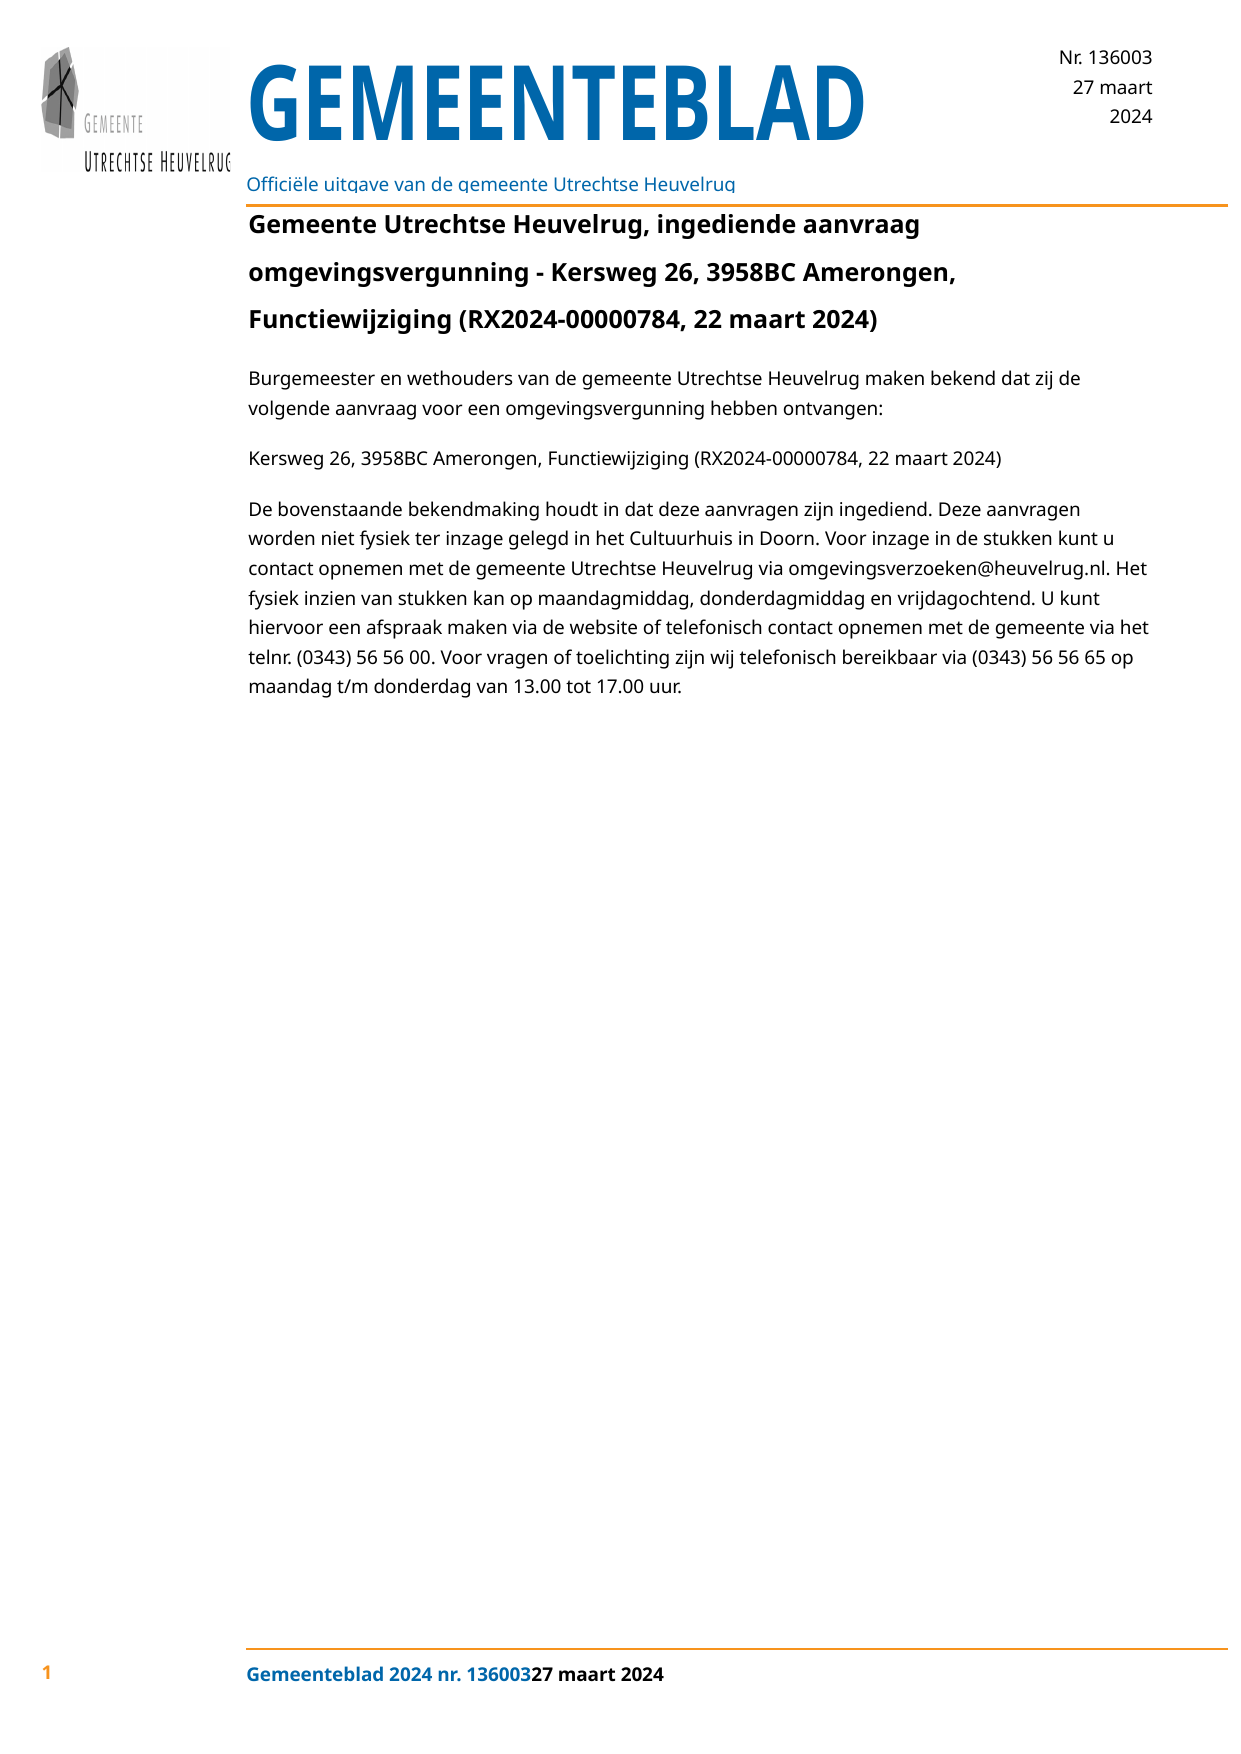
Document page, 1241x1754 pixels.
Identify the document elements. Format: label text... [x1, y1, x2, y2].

text Gemeente Utrechtse Heuvelrug, ingediende aanvraag omgevingsvergunning - Kersweg 26, 3958BC Amerongen, Functiewijziging (RX2024-00000784, 22 maart 2024) [248, 207, 1152, 336]
text Kersweg 26, 3958BC Amerongen, Functiewijziging (RX2024-00000784, 22 maart 2024) [248, 446, 1152, 471]
picture [41, 47, 231, 172]
text Burgemeester en wethouders van de gemeente Utrechtse Heuvelrug maken bekend dat zij de volgende aanvraag voor een omgevingsvergunning hebben ontvangen: [248, 366, 1152, 421]
text De bovenstaande bekendmaking houdt in dat deze aanvragen zijn ingediend. Deze aanvragen worden niet fysiek ter inzage gelegd in het Cultuurhuis in Doorn. Voor inzage in de stukken kunt u contact opnemen met de gemeente Utrechtse Heuvelrug via omgevingsverzoeken@heuvelrug.nl. Het fysiek inzien van stukken kan op maandagmiddag, donderdagmiddag en vrijdagochtend. U kunt hiervoor een afspraak maken via de website of telefonisch contact opnemen met de gemeente via het telnr. (0343) 56 56 00. Voor vragen of toelichting zijn wij telefonisch bereikbaar via (0343) 56 56 65 op maandag t/m donderdag van 13.00 tot 17.00 uur. [248, 496, 1152, 699]
